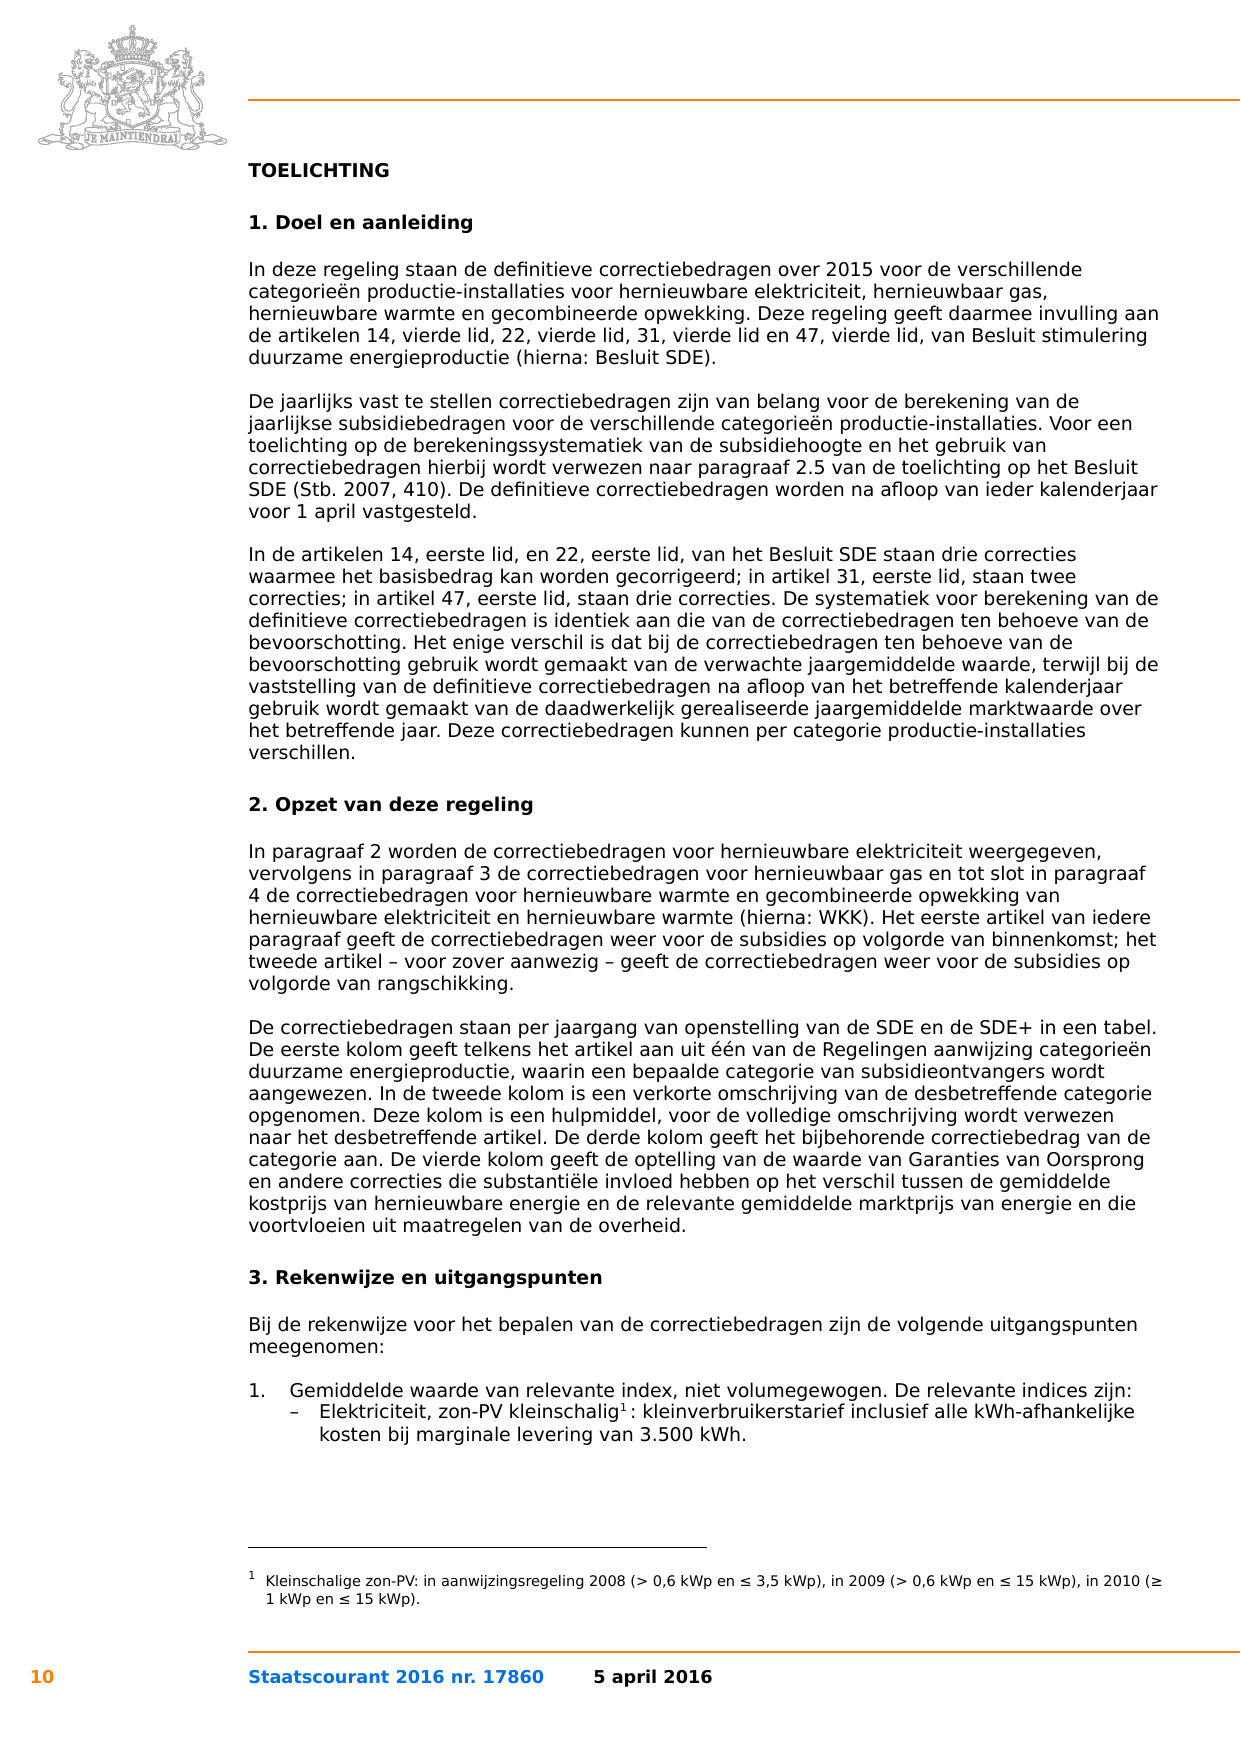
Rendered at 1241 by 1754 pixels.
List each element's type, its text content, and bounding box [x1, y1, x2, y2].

subtitle 1. Doel en aanleiding [248, 212, 1163, 234]
text De correctiebedragen staan per jaargang van openstelling van de SDE en de SDE+ in een tabel. De eerste kolom geeft telkens het artikel aan uit één van de Regelingen aanwijzing categorieën duurzame energieproductie, waarin een bepaalde categorie van subsidieontvangers wordt aangewezen. In de tweede kolom is een verkorte omschrijving van de desbetreffende categorie opgenomen. Deze kolom is een hulpmiddel, voor de volledige omschrijving wordt verwezen naar het desbetreffende artikel. De derde kolom geeft het bijbehorende correctiebedrag van de categorie aan. De vierde kolom geeft de optelling van de waarde van Garanties van Oorsprong en andere correcties die substantiële invloed hebben op het verschil tussen de gemiddelde kostprijs van hernieuwbare energie en de relevante gemiddelde marktprijs van energie en die voortvloeien uit maatregelen van de overheid. [248, 1017, 1163, 1237]
text Bij de rekenwijze voor het bepalen van de correctiebedragen zijn de volgende uitgangspunten meegenomen: [248, 1314, 1163, 1358]
subtitle 3. Rekenwijze en uitgangspunten [248, 1267, 1163, 1289]
subtitle 2. Opzet van deze regeling [248, 794, 1163, 816]
text 1. Gemiddelde waarde van relevante index, niet volumegewogen. De relevante indices zijn: [248, 1379, 1163, 1401]
text – Elektriciteit, zon-PV kleinschalig: kleinverbruikerstarief inclusief alle kWh-afhankelijke kosten bij marginale levering van 3.500 kWh. [289, 1401, 1163, 1445]
text In deze regeling staan de definitieve correctiebedragen over 2015 voor de verschillende categorieën productie-installaties voor hernieuwbare elektriciteit, hernieuwbaar gas, hernieuwbare warmte en gecombineerde opwekking. Deze regeling geeft daarmee invulling aan de artikelen 14, vierde lid, 22, vierde lid, 31, vierde lid en 47, vierde lid, van Besluit stimulering duurzame energieproductie (hierna: Besluit SDE). [248, 259, 1163, 369]
subtitle TOELICHTING [248, 160, 1163, 182]
text De jaarlijks vast te stellen correctiebedragen zijn van belang voor de berekening van de jaarlijkse subsidiebedragen voor de verschillende categorieën productie-installaties. Voor een toelichting op de berekeningssystematiek van de subsidiehoogte en het gebruik van correctiebedragen hierbij wordt verwezen naar paragraaf 2.5 van de toelichting op het Besluit SDE (Stb. 2007, 410). De definitieve correctiebedragen worden na afloop van ieder kalenderjaar voor 1 april vastgesteld. [248, 391, 1163, 522]
text In de artikelen 14, eerste lid, en 22, eerste lid, van het Besluit SDE staan drie correcties waarmee het basisbedrag kan worden gecorrigeerd; in artikel 31, eerste lid, staan twee correcties; in artikel 47, eerste lid, staan drie correcties. De systematiek voor berekening van de definitieve correctiebedragen is identiek aan die van de correctiebedragen ten behoeve van de bevoorschotting. Het enige verschil is dat bij de correctiebedragen ten behoeve van de bevoorschotting gebruik wordt gemaakt van de verwachte jaargemiddelde waarde, terwijl bij de vaststelling van de definitieve correctiebedragen na afloop van het betreffende kalenderjaar gebruik wordt gemaakt van de daadwerkelijk gerealiseerde jaargemiddelde marktwaarde over het betreffende jaar. Deze correctiebedragen kunnen per categorie productie-installaties verschillen. [248, 544, 1163, 764]
text In paragraaf 2 worden de correctiebedragen voor hernieuwbare elektriciteit weergegeven, vervolgens in paragraaf 3 de correctiebedragen voor hernieuwbaar gas en tot slot in paragraaf 4 de correctiebedragen voor hernieuwbare warmte en gecombineerde opwekking van hernieuwbare elektriciteit en hernieuwbare warmte (hierna: WKK). Het eerste artikel van iedere paragraaf geeft de correctiebedragen weer voor de subsidies op volgorde van binnenkomst; het tweede artikel – voor zover aanwezig – geeft de correctiebedragen weer voor de subsidies op volgorde van rangschikking. [248, 841, 1163, 995]
text Kleinschalige zon-PV: in aanwijzingsregeling 2008 (> 0,6 kWp en ≤ 3,5 kWp), in 2009 (> 0,6 kWp en ≤ 15 kWp), in 2010 (≥ 1 kWp en ≤ 15 kWp). [248, 1569, 1163, 1608]
picture [38, 25, 227, 150]
